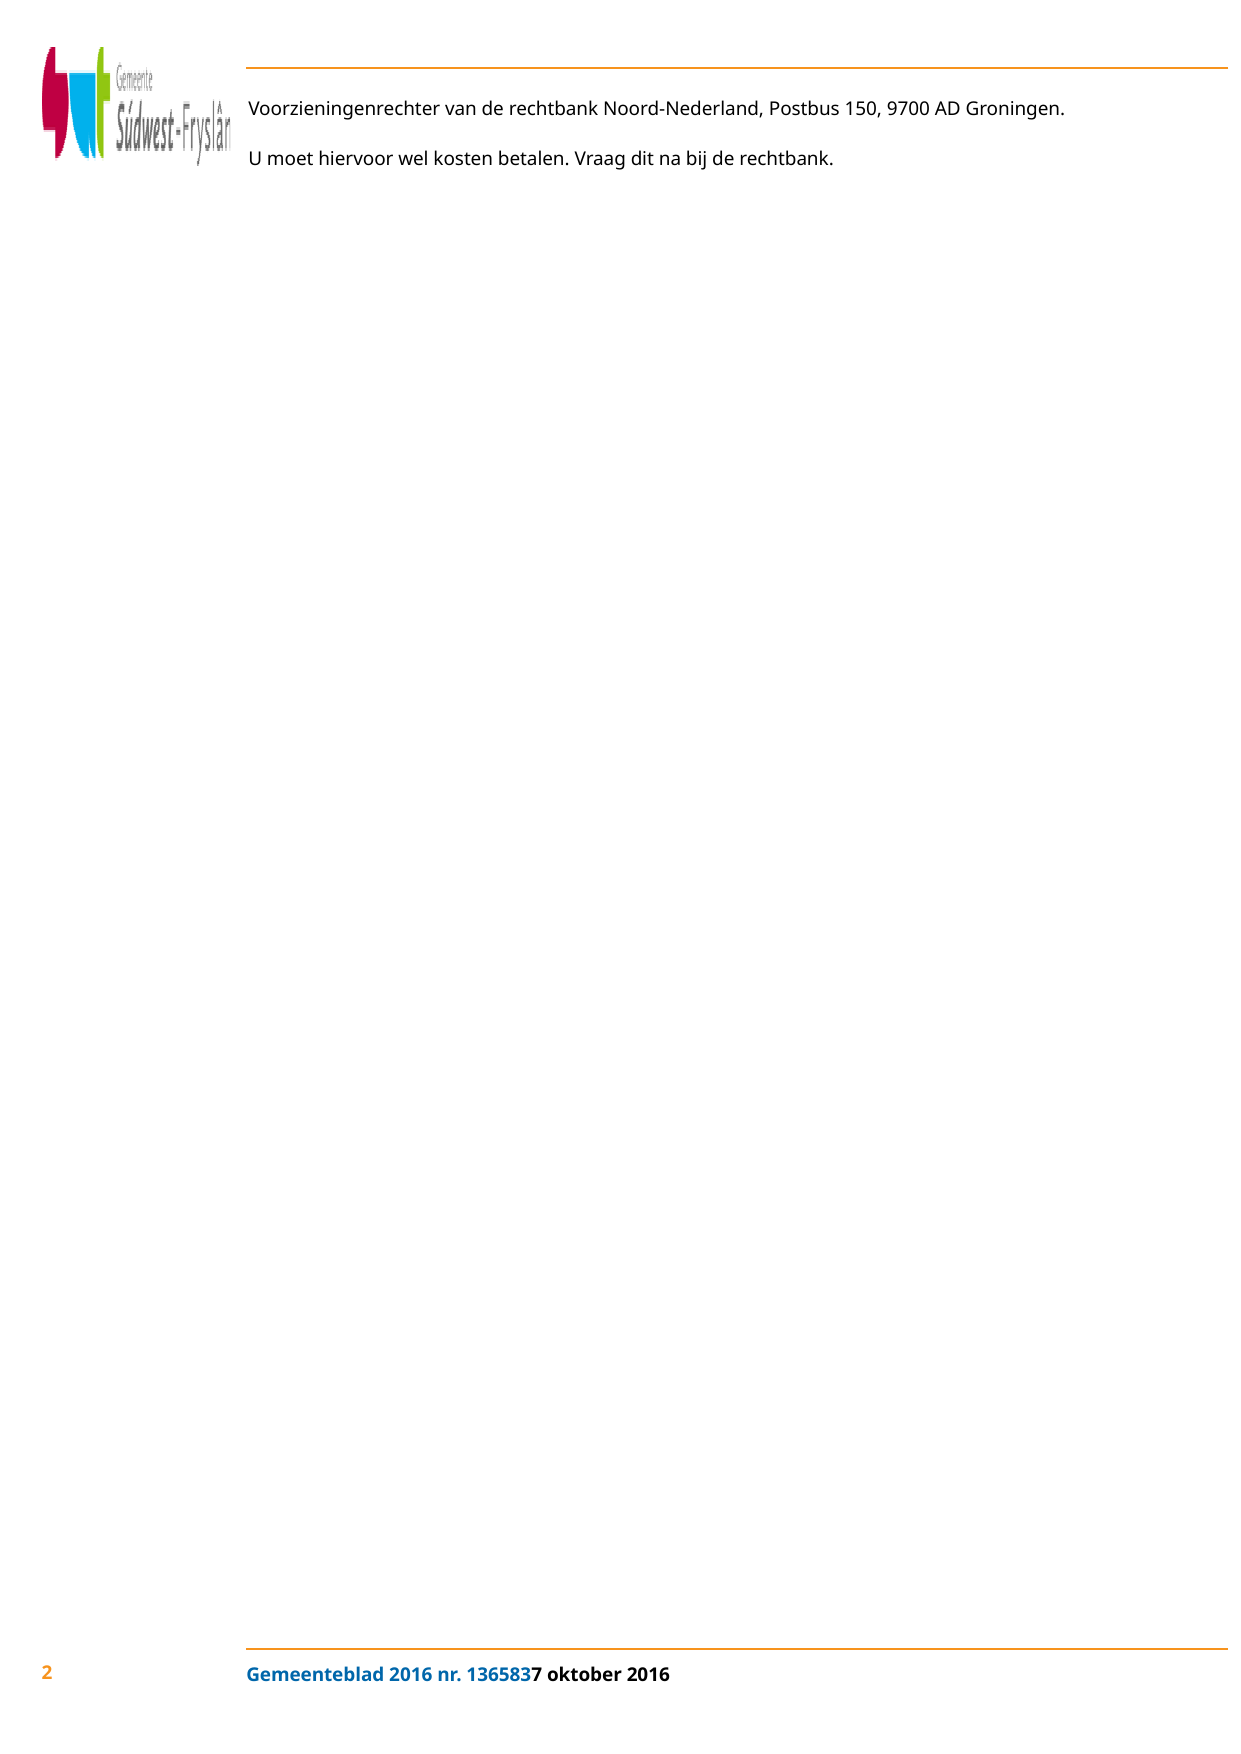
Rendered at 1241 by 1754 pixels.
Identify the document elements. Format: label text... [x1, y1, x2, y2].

text Voorzieningenrechter van de rechtbank Noord-Nederland, Postbus 150, 9700 AD Groningen. [248, 95, 1152, 121]
picture [41, 47, 231, 172]
text U moet hiervoor wel kosten betalen. Vraag dit na bij de rechtbank. [248, 145, 1152, 171]
